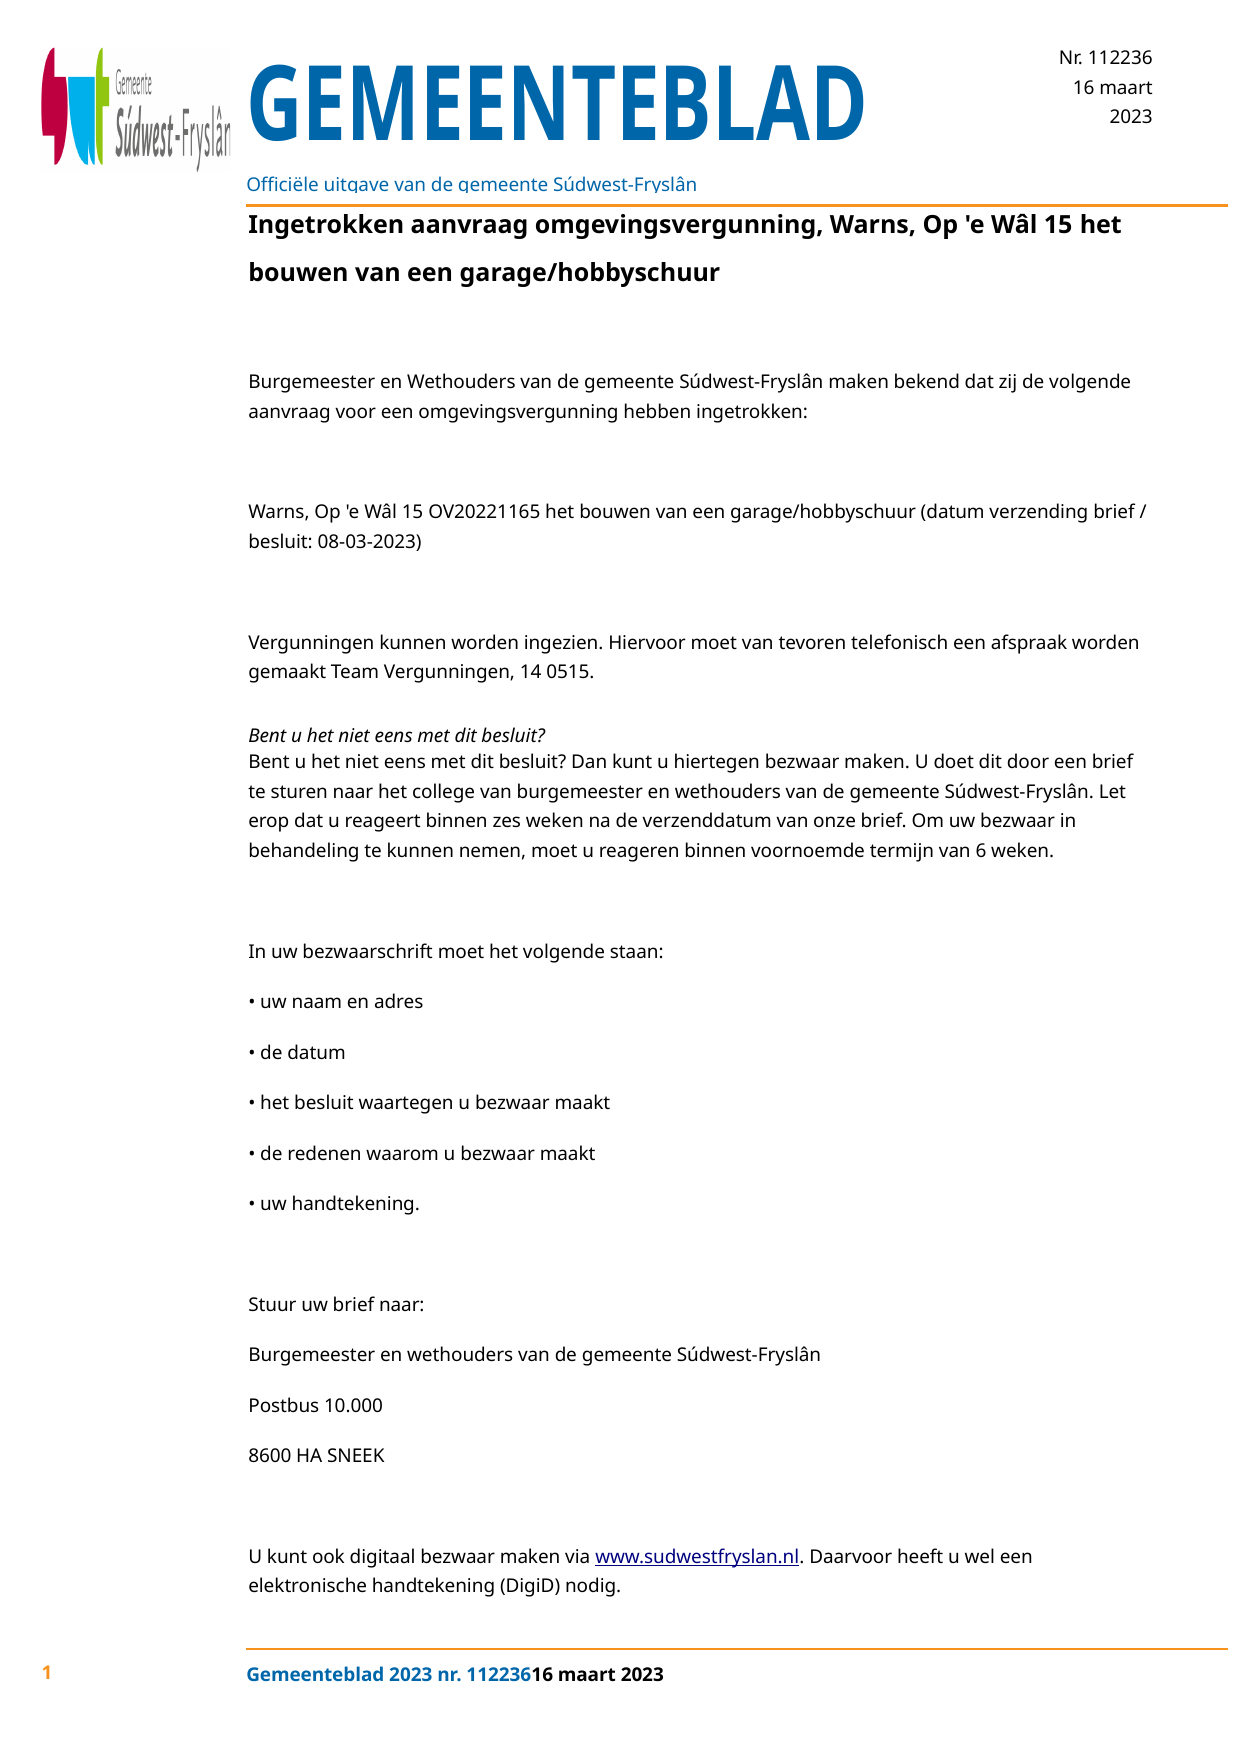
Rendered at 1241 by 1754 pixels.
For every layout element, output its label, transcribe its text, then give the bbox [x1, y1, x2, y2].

text • de redenen waarom u bezwaar maakt [248, 1140, 1152, 1165]
text Warns, Op 'e Wâl 15 OV20221165 het bouwen van een garage/hobbyschuur (datum verzending brief / besluit: 08-03-2023) [248, 499, 1152, 554]
text Burgemeester en wethouders van de gemeente Súdwest-Fryslân [248, 1341, 1152, 1367]
text • de datum [248, 1039, 1152, 1064]
text U kunt ook digitaal bezwaar maken via www.sudwestfryslan.nl. Daarvoor heeft u wel een elektronische handtekening (DigiD) nodig. [248, 1543, 1152, 1598]
text 8600 HA SNEEK [248, 1442, 1152, 1468]
text Burgemeester en Wethouders van de gemeente Súdwest-Fryslân maken bekend dat zij de volgende aanvraag voor een omgevingsvergunning hebben ingetrokken: [248, 368, 1152, 424]
text • uw handtekening. [248, 1190, 1152, 1216]
text Vergunningen kunnen worden ingezien. Hiervoor moet van tevoren telefonisch een afspraak worden gemaakt Team Vergunningen, 14 0515. [248, 629, 1152, 684]
text • uw naam en adres [248, 988, 1152, 1014]
text In uw bezwaarschrift moet het volgende staan: [248, 938, 1152, 964]
text Bent u het niet eens met dit besluit? [248, 723, 1152, 748]
text Ingetrokken aanvraag omgevingsvergunning, Warns, Op 'e Wâl 15 het bouwen van een garage/hobbyschuur [248, 207, 1152, 288]
picture [41, 47, 231, 172]
text Bent u het niet eens met dit besluit? Dan kunt u hiertegen bezwaar maken. U doet dit door een brief te sturen naar het college van burgemeester en wethouders van de gemeente Súdwest-Fryslân. Let erop dat u reageert binnen zes weken na de verzenddatum van onze brief. Om uw bezwaar in behandeling te kunnen nemen, moet u reageren binnen voornoemde termijn van 6 weken. [248, 748, 1152, 863]
text Stuur uw brief naar: [248, 1291, 1152, 1317]
text Postbus 10.000 [248, 1392, 1152, 1417]
text • het besluit waartegen u bezwaar maakt [248, 1089, 1152, 1115]
